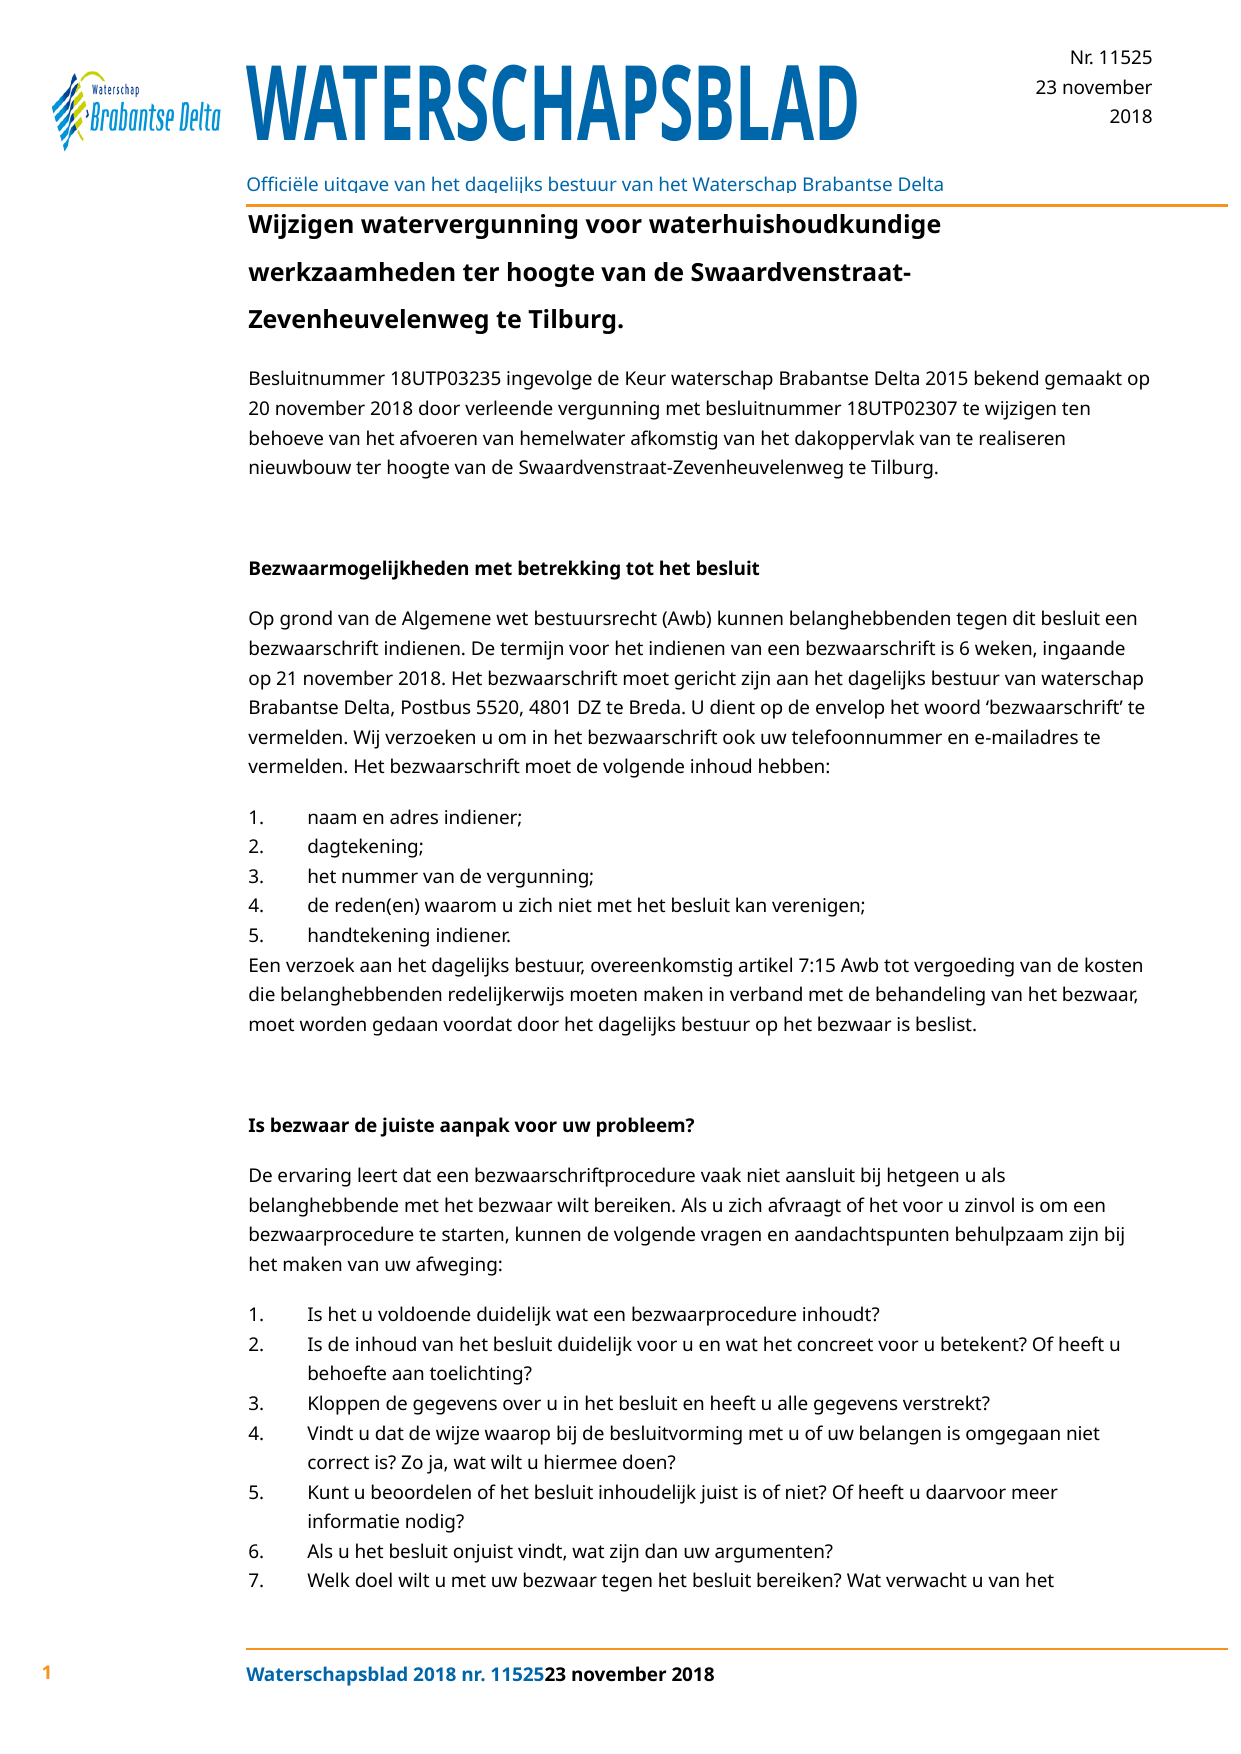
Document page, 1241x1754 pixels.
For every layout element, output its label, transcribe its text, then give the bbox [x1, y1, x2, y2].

list Vindt u dat de wijze waarop bij de besluitvorming met u of uw belangen is omgegaan niet correct is? Zo ja, wat wilt u hiermee doen? [248, 1420, 1152, 1475]
list dagtekening; [248, 833, 1152, 859]
picture [41, 47, 231, 172]
text Wijzigen watervergunning voor waterhuishoudkundige werkzaamheden ter hoogte van de Swaardvenstraat-Zevenheuvelenweg te Tilburg. [248, 207, 1152, 336]
list Kloppen de gegevens over u in het besluit en heeft u alle gegevens verstrekt? [248, 1390, 1152, 1416]
list Als u het besluit onjuist vindt, wat zijn dan uw argumenten? [248, 1538, 1152, 1564]
list de reden(en) waarom u zich niet met het besluit kan verenigen; [248, 893, 1152, 918]
list handtekening indiener. [248, 922, 1152, 948]
text Bezwaarmogelijkheden met betrekking tot het besluit [248, 555, 1152, 581]
list Is de inhoud van het besluit duidelijk voor u en wat het concreet voor u betekent? Of heeft u behoefte aan toelichting? [248, 1331, 1152, 1386]
list Kunt u beoordelen of het besluit inhoudelijk juist is of niet? Of heeft u daarvoor meer informatie nodig? [248, 1479, 1152, 1534]
text De ervaring leert dat een bezwaarschriftprocedure vaak niet aansluit bij hetgeen u als belanghebbende met het bezwaar wilt bereiken. Als u zich afvraagt of het voor u zinvol is om een bezwaarprocedure te starten, kunnen de volgende vragen en aandachtspunten behulpzaam zijn bij het maken van uw afweging: [248, 1162, 1152, 1277]
text Een verzoek aan het dagelijks bestuur, overeenkomstig artikel 7:15 Awb tot vergoeding van de kosten die belanghebbenden redelijkerwijs moeten maken in verband met de behandeling van het bezwaar, moet worden gedaan voordat door het dagelijks bestuur op het bezwaar is beslist. [248, 952, 1152, 1037]
text Is bezwaar de juiste aanpak voor uw probleem? [248, 1112, 1152, 1137]
list Welk doel wilt u met uw bezwaar tegen het besluit bereiken? Wat verwacht u van het [248, 1568, 1152, 1593]
list naam en adres indiener; [248, 804, 1152, 829]
text Besluitnummer 18UTP03235 ingevolge de Keur waterschap Brabantse Delta 2015 bekend gemaakt op 20 november 2018 door verleende vergunning met besluitnummer 18UTP02307 te wijzigen ten behoeve van het afvoeren van hemelwater afkomstig van het dakoppervlak van te realiseren nieuwbouw ter hoogte van de Swaardvenstraat-Zevenheuvelenweg te Tilburg. [248, 366, 1152, 480]
list Is het u voldoende duidelijk wat een bezwaarprocedure inhoudt? [248, 1301, 1152, 1327]
text Op grond van de Algemene wet bestuursrecht (Awb) kunnen belanghebbenden tegen dit besluit een bezwaarschrift indienen. De termijn voor het indienen van een bezwaarschrift is 6 weken, ingaande op 21 november 2018. Het bezwaarschrift moet gericht zijn aan het dagelijks bestuur van waterschap Brabantse Delta, Postbus 5520, 4801 DZ te Breda. U dient op de envelop het woord ‘bezwaarschrift’ te vermelden. Wij verzoeken u om in het bezwaarschrift ook uw telefoonnummer en e‑mailadres te vermelden. Het bezwaarschrift moet de volgende inhoud hebben: [248, 606, 1152, 779]
list het nummer van de vergunning; [248, 863, 1152, 889]
